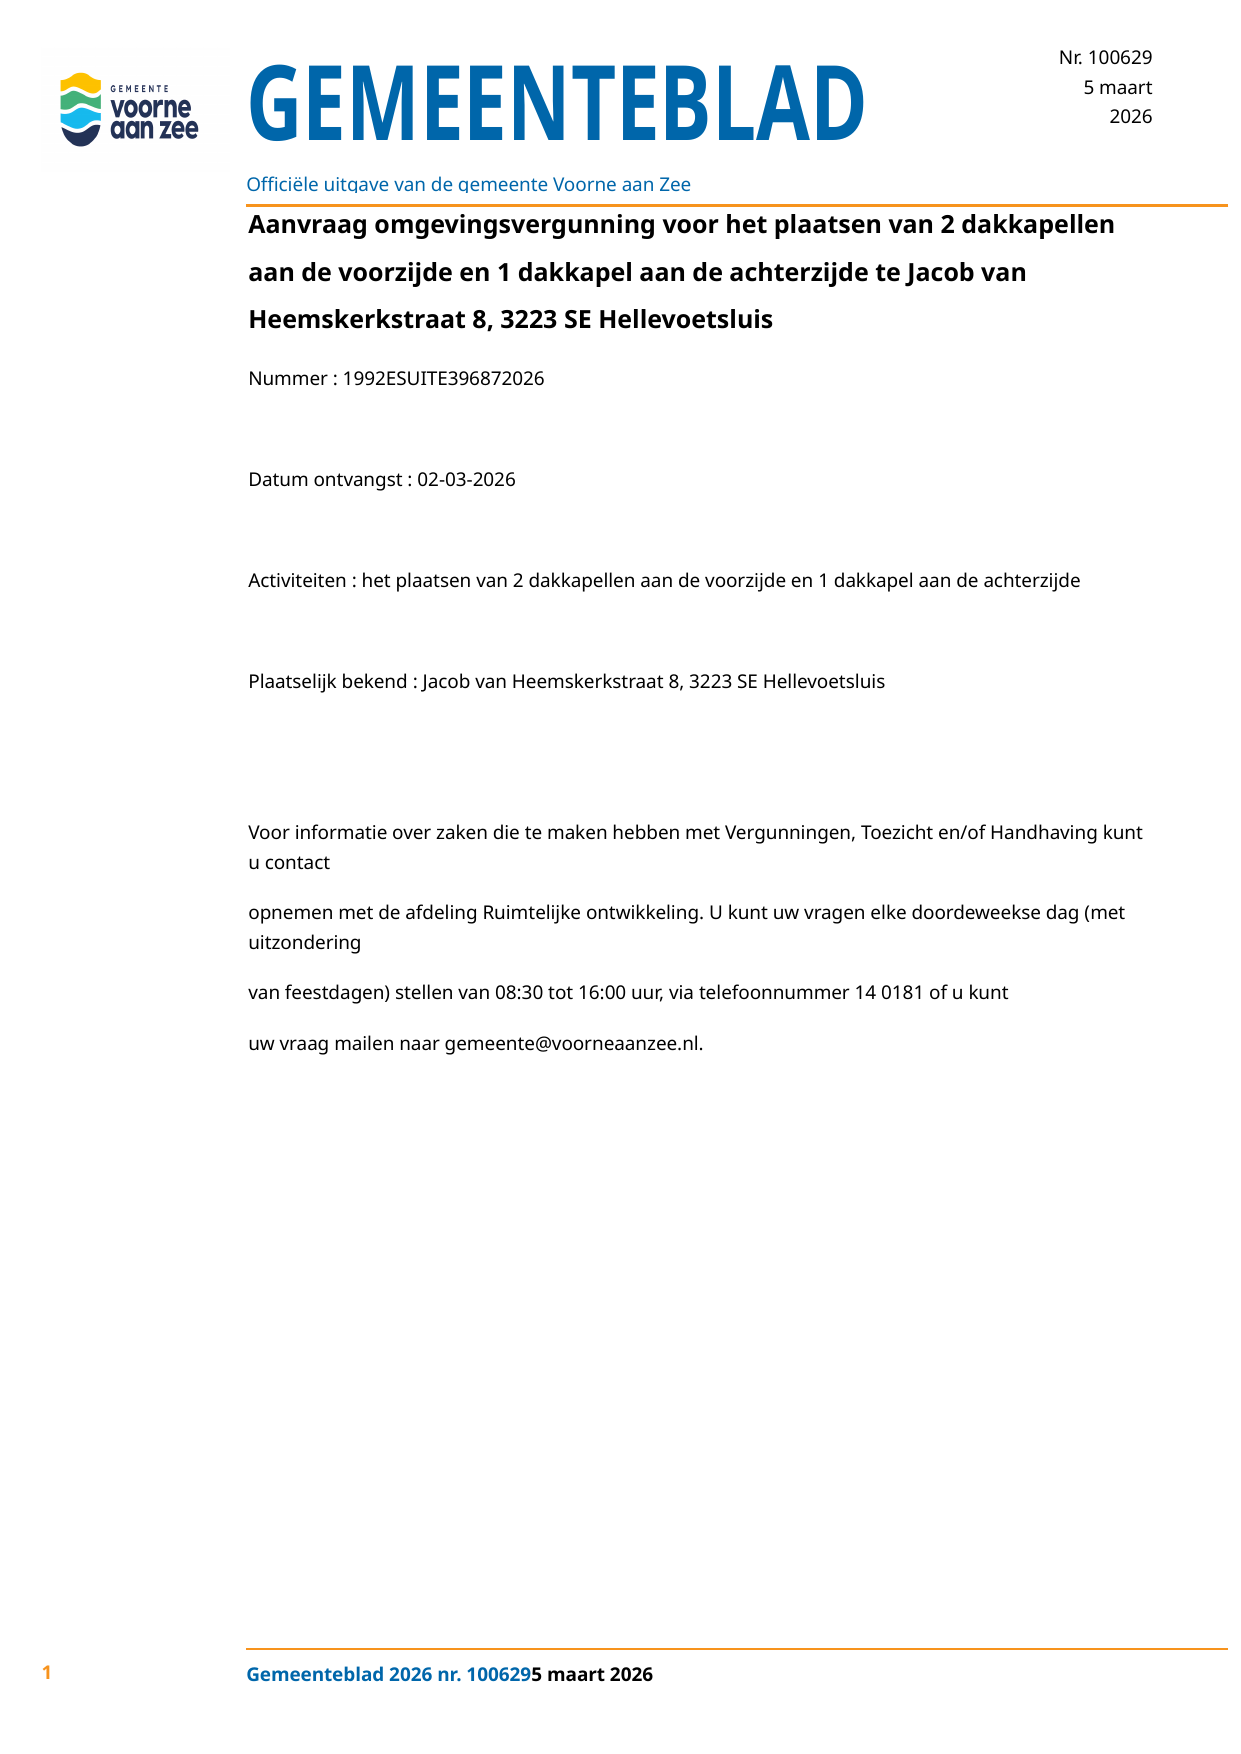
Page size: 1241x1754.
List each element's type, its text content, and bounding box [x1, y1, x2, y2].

text uw vraag mailen naar gemeente@voorneaanzee.nl. [248, 1030, 1152, 1055]
text Activiteiten : het plaatsen van 2 dakkapellen aan de voorzijde en 1 dakkapel aan de achterzijde [248, 567, 1152, 593]
text opnemen met de afdeling Ruimtelijke ontwikkeling. U kunt uw vragen elke doordeweekse dag (met uitzondering [248, 899, 1152, 954]
text Plaatselijk bekend : Jacob van Heemskerkstraat 8, 3223 SE Hellevoetsluis [248, 668, 1152, 694]
text Nummer : 1992ESUITE396872026 [248, 366, 1152, 391]
text van feestdagen) stellen van 08:30 tot 16:00 uur, via telefoonnummer 14 0181 of u kunt [248, 979, 1152, 1005]
text Voor informatie over zaken die te maken hebben met Vergunningen, Toezicht en/of Handhaving kunt u contact [248, 819, 1152, 874]
text Aanvraag omgevingsvergunning voor het plaatsen van 2 dakkapellen aan de voorzijde en 1 dakkapel aan de achterzijde te Jacob van Heemskerkstraat 8, 3223 SE Hellevoetsluis [248, 207, 1152, 336]
text Datum ontvangst : 02-03-2026 [248, 466, 1152, 492]
picture [41, 47, 231, 172]
